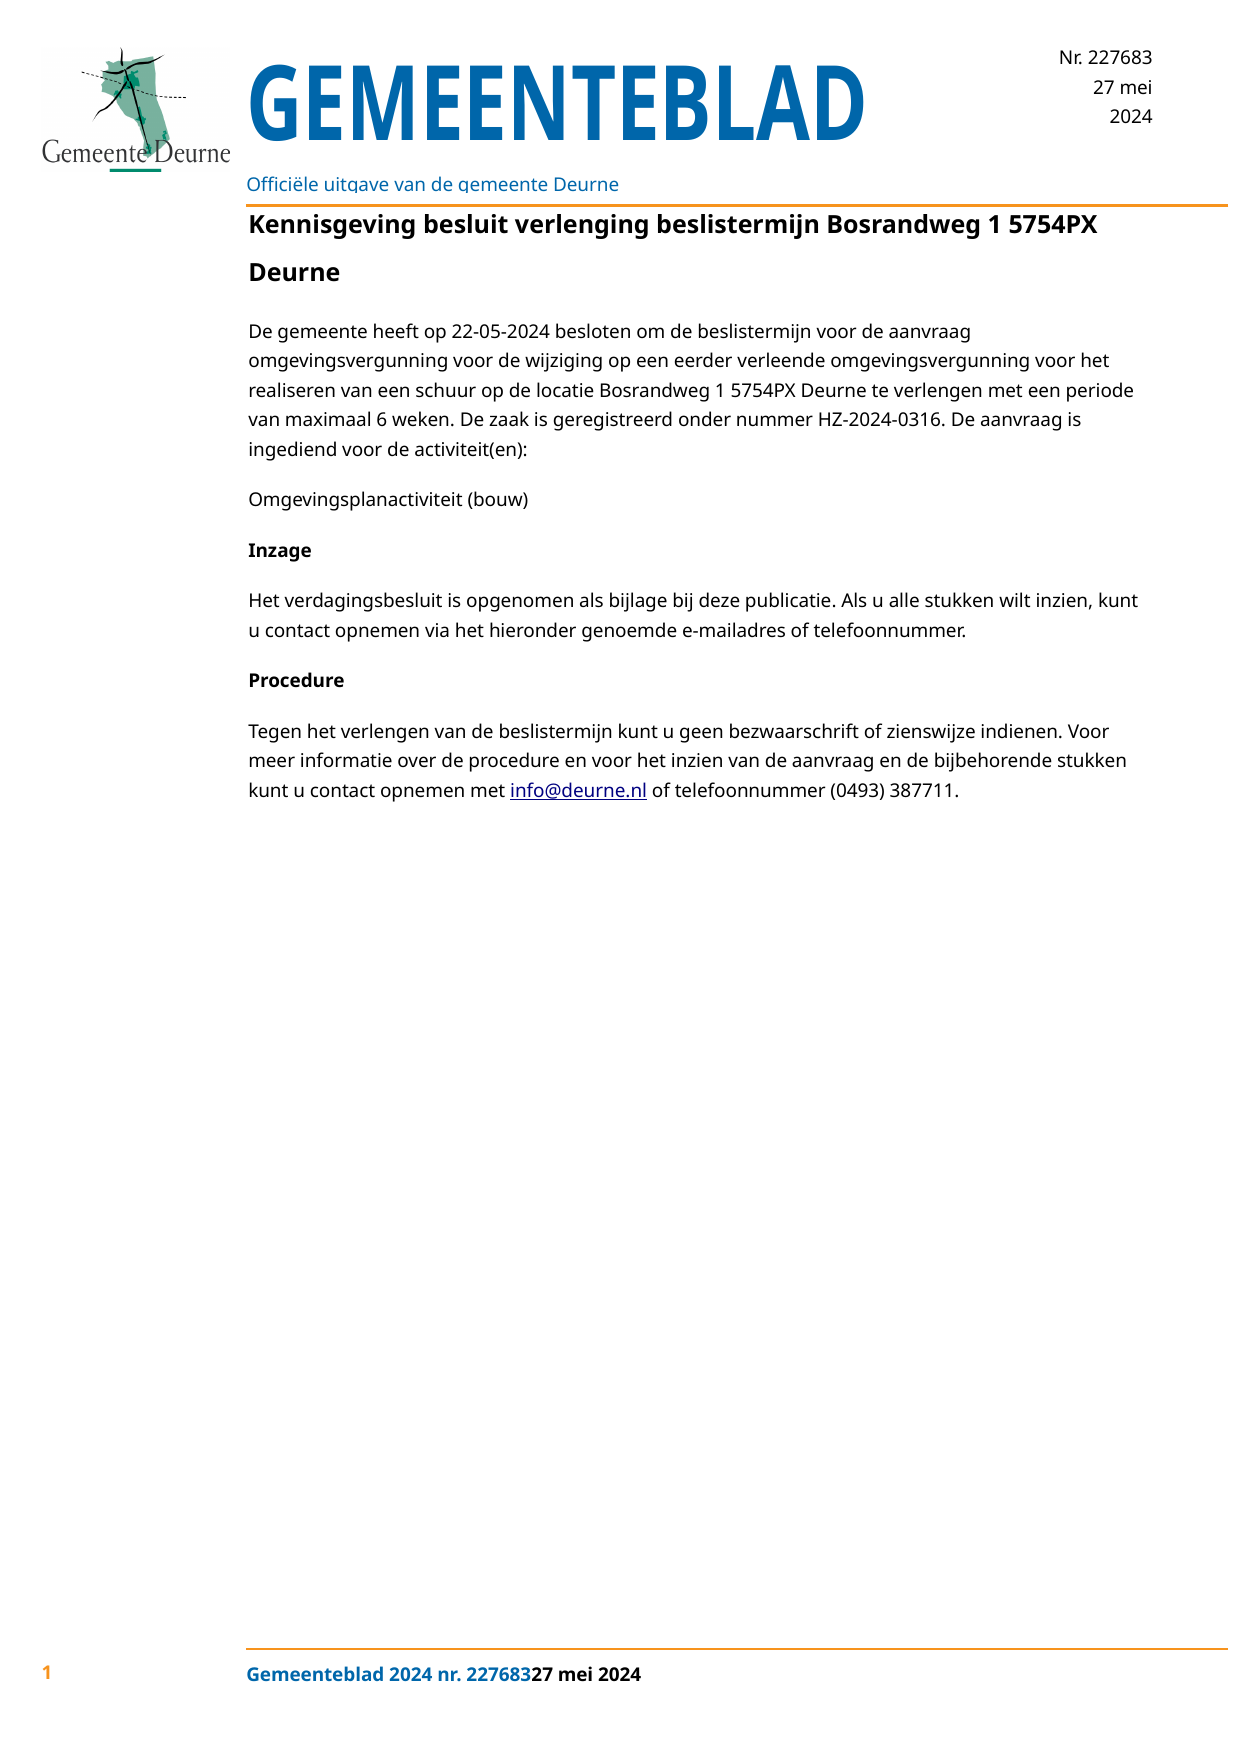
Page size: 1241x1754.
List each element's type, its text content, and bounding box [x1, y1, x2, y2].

text Omgevingsplanactiviteit (bouw) [248, 487, 1152, 512]
text Kennisgeving besluit verlenging beslistermijn Bosrandweg 1 5754PX Deurne [248, 207, 1152, 288]
text Het verdagingsbesluit is opgenomen als bijlage bij deze publicatie. Als u alle stukken wilt inzien, kunt u contact opnemen via het hieronder genoemde e-mailadres of telefoonnummer. [248, 587, 1152, 643]
text Inzage [248, 537, 1152, 563]
picture [41, 47, 231, 172]
text Procedure [248, 667, 1152, 693]
text Tegen het verlengen van de beslistermijn kunt u geen bezwaarschrift of zienswijze indienen. Voor meer informatie over de procedure en voor het inzien van de aanvraag en de bijbehorende stukken kunt u contact opnemen met info@deurne.nl of telefoonnummer (0493) 387711. [248, 718, 1152, 803]
text De gemeente heeft op 22-05-2024 besloten om de beslistermijn voor de aanvraag omgevingsvergunning voor de wijziging op een eerder verleende omgevingsvergunning voor het realiseren van een schuur op de locatie Bosrandweg 1 5754PX Deurne te verlengen met een periode van maximaal 6 weken. De zaak is geregistreerd onder nummer HZ-2024-0316. De aanvraag is ingediend voor de activiteit(en): [248, 318, 1152, 462]
